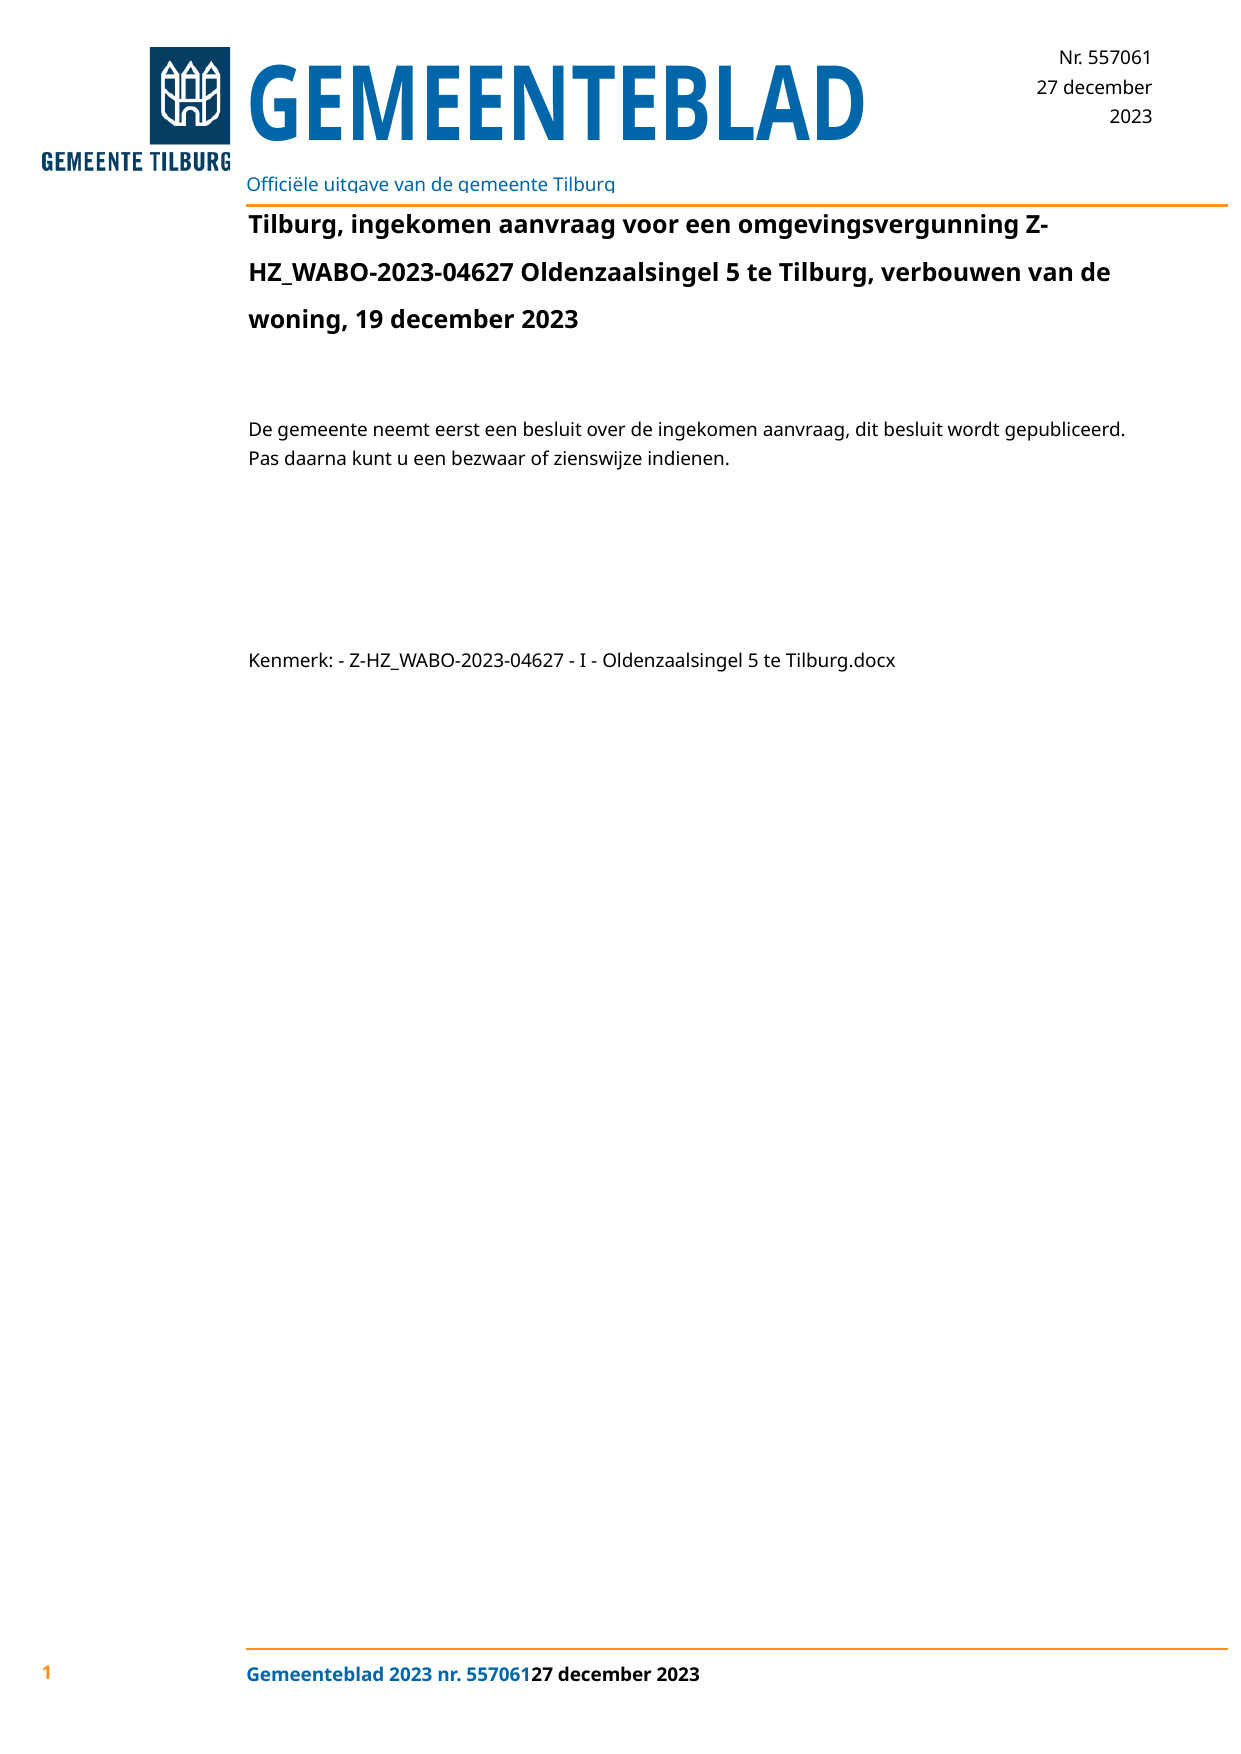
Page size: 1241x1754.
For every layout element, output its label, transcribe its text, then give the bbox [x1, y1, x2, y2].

text Tilburg, ingekomen aanvraag voor een omgevingsvergunning Z-HZ_WABO-2023-04627 Oldenzaalsingel 5 te Tilburg, verbouwen van de woning, 19 december 2023 [248, 207, 1152, 336]
text Kenmerk: - Z-HZ_WABO-2023-04627 - I - Oldenzaalsingel 5 te Tilburg.docx [248, 647, 1152, 673]
picture [41, 47, 231, 172]
text De gemeente neemt eerst een besluit over de ingekomen aanvraag, dit besluit wordt gepubliceerd. Pas daarna kunt u een bezwaar of zienswijze indienen. [248, 416, 1152, 471]
